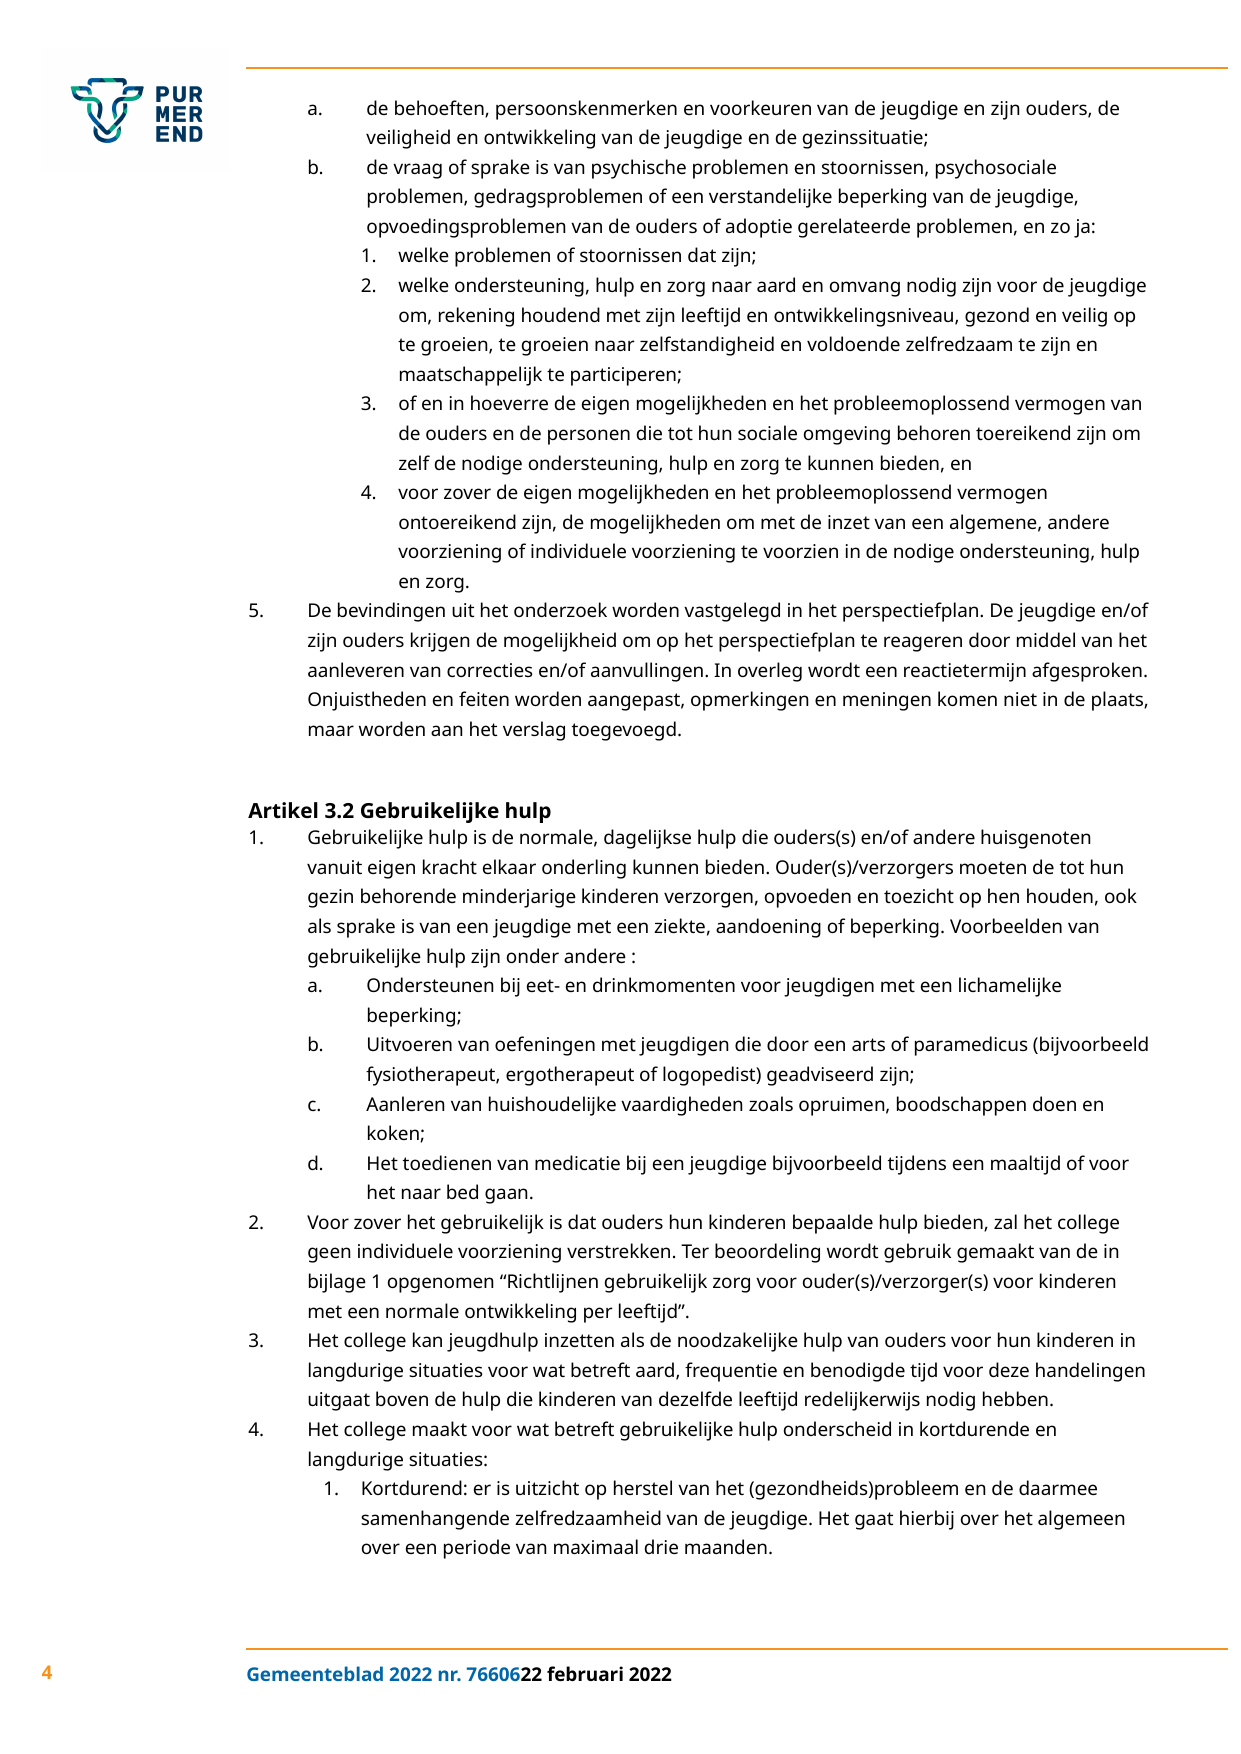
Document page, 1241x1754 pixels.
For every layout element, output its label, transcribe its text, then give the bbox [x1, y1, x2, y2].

list welke problemen of stoornissen dat zijn; [361, 243, 1152, 268]
list Ondersteunen bij eet- en drinkmomenten voor jeugdigen met een lichamelijke beperking; [307, 972, 1152, 1028]
list de behoeften, persoonskenmerken en voorkeuren van de jeugdige en zijn ouders, de veiligheid en ontwikkeling van de jeugdige en de gezinssituatie; [307, 95, 1152, 150]
list welke ondersteuning, hulp en zorg naar aard en omvang nodig zijn voor de jeugdige om, rekening houdend met zijn leeftijd en ontwikkelingsniveau, gezond en veilig op te groeien, te groeien naar zelfstandigheid en voldoende zelfredzaam te zijn en maatschappelijk te participeren; [361, 272, 1152, 387]
list voor zover de eigen mogelijkheden en het probleemoplossend vermogen ontoereikend zijn, de mogelijkheden om met de inzet van een algemene, andere voorziening of individuele voorziening te voorzien in de nodige ondersteuning, hulp en zorg. [361, 479, 1152, 594]
list Voor zover het gebruikelijk is dat ouders hun kinderen bepaalde hulp bieden, zal het college geen individuele voorziening verstrekken. Ter beoordeling wordt gebruik gemaakt van de in bijlage 1 opgenomen “Richtlijnen gebruikelijk zorg voor ouder(s)/verzorger(s) voor kinderen met een normale ontwikkeling per leeftijd”. [248, 1209, 1152, 1323]
list Gebruikelijke hulp is de normale, dagelijkse hulp die ouders(s) en/of andere huisgenoten vanuit eigen kracht elkaar onderling kunnen bieden. Ouder(s)/verzorgers moeten de tot hun gezin behorende minderjarige kinderen verzorgen, opvoeden en toezicht op hen houden, ook als sprake is van een jeugdige met een ziekte, aandoening of beperking. Voorbeelden van gebruikelijke hulp zijn onder andere : [248, 824, 1152, 968]
list Aanleren van huishoudelijke vaardigheden zoals opruimen, boodschappen doen en koken; [307, 1091, 1152, 1146]
list Kortdurend: er is uitzicht op herstel van het (gezondheids)probleem en de daarmee samenhangende zelfredzaamheid van de jeugdige. Het gaat hierbij over het algemeen over een periode van maximaal drie maanden. [323, 1475, 1152, 1560]
list Het college maakt voor wat betreft gebruikelijke hulp onderscheid in kortdurende en langdurige situaties: [248, 1416, 1152, 1471]
list Uitvoeren van oefeningen met jeugdigen die door een arts of paramedicus (bijvoorbeeld fysiotherapeut, ergotherapeut of logopedist) geadviseerd zijn; [307, 1032, 1152, 1087]
text Artikel 3.2 Gebruikelijke hulp [248, 796, 1152, 824]
list de vraag of sprake is van psychische problemen en stoornissen, psychosociale problemen, gedragsproblemen of een verstandelijke beperking van de jeugdige, opvoedingsproblemen van de ouders of adoptie gerelateerde problemen, en zo ja: [307, 154, 1152, 239]
list Het college kan jeugdhulp inzetten als de noodzakelijke hulp van ouders voor hun kinderen in langdurige situaties voor wat betreft aard, frequentie en benodigde tijd voor deze handelingen uitgaat boven de hulp die kinderen van dezelfde leeftijd redelijkerwijs nodig hebben. [248, 1327, 1152, 1412]
list Het toedienen van medicatie bij een jeugdige bijvoorbeeld tijdens een maaltijd of voor het naar bed gaan. [307, 1150, 1152, 1205]
list De bevindingen uit het onderzoek worden vastgelegd in het perspectiefplan. De jeugdige en/of zijn ouders krijgen de mogelijkheid om op het perspectiefplan te reageren door middel van het aanleveren van correcties en/of aanvullingen. In overleg wordt een reactietermijn afgesproken. Onjuistheden en feiten worden aangepast, opmerkingen en meningen komen niet in de plaats, maar worden aan het verslag toegevoegd. [248, 598, 1152, 742]
picture [41, 47, 231, 172]
list of en in hoeverre de eigen mogelijkheden en het probleemoplossend vermogen van de ouders en de personen die tot hun sociale omgeving behoren toereikend zijn om zelf de nodige ondersteuning, hulp en zorg te kunnen bieden, en [361, 391, 1152, 476]
